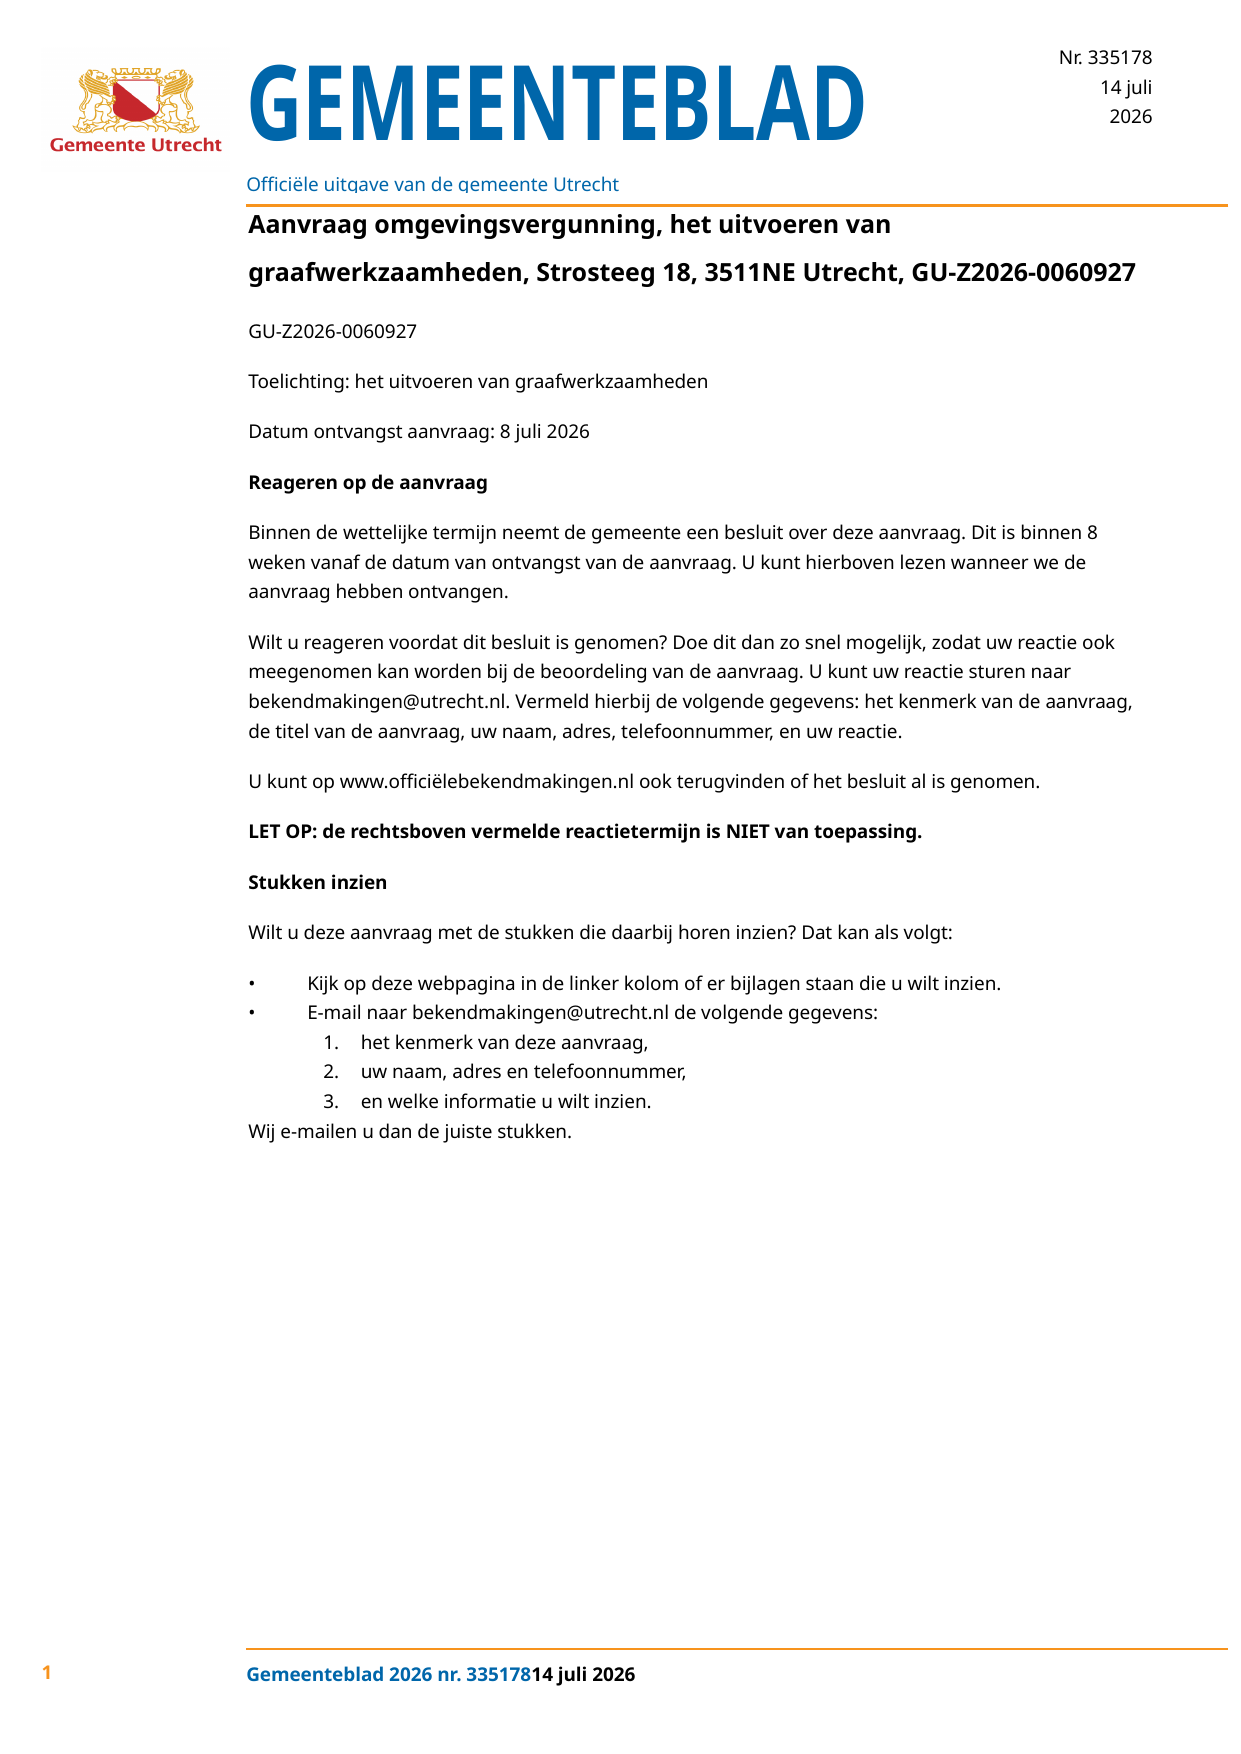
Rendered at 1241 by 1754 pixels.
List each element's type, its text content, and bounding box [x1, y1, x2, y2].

list en welke informatie u wilt inzien. [323, 1088, 1152, 1114]
list uw naam, adres en telefoonnummer, [323, 1059, 1152, 1084]
list Kijk op deze webpagina in de linker kolom of er bijlagen staan die u wilt inzien. [248, 970, 1152, 996]
text LET OP: de rechtsboven vermelde reactietermijn is NIET van toepassing. [248, 819, 1152, 844]
text Reageren op de aanvraag [248, 469, 1152, 495]
text Wilt u reageren voordat dit besluit is genomen? Doe dit dan zo snel mogelijk, zodat uw reactie ook meegenomen kan worden bij de beoordeling van de aanvraag. U kunt uw reactie sturen naar bekendmakingen@utrecht.nl. Vermeld hierbij de volgende gegevens: het kenmerk van de aanvraag, de titel van de aanvraag, uw naam, adres, telefoonnummer, en uw reactie. [248, 629, 1152, 744]
text Stukken inzien [248, 869, 1152, 895]
list het kenmerk van deze aanvraag, [323, 1029, 1152, 1055]
text Binnen de wettelijke termijn neemt de gemeente een besluit over deze aanvraag. Dit is binnen 8 weken vanaf de datum van ontvangst van de aanvraag. U kunt hierboven lezen wanneer we de aanvraag hebben ontvangen. [248, 519, 1152, 604]
text GU-Z2026-0060927 [248, 318, 1152, 344]
text Toelichting: het uitvoeren van graafwerkzaamheden [248, 368, 1152, 394]
text Wij e-mailen u dan de juiste stukken. [248, 1118, 1152, 1144]
text U kunt op www.officiëlebekendmakingen.nl ook terugvinden of het besluit al is genomen. [248, 768, 1152, 794]
list E-mail naar bekendmakingen@utrecht.nl de volgende gegevens: [248, 999, 1152, 1025]
text Datum ontvangst aanvraag: 8 juli 2026 [248, 419, 1152, 444]
text Wilt u deze aanvraag met de stukken die daarbij horen inzien? Dat kan als volgt: [248, 919, 1152, 945]
text Aanvraag omgevingsvergunning, het uitvoeren van graafwerkzaamheden, Strosteeg 18, 3511NE Utrecht, GU-Z2026-0060927 [248, 207, 1152, 288]
picture [41, 47, 231, 172]
